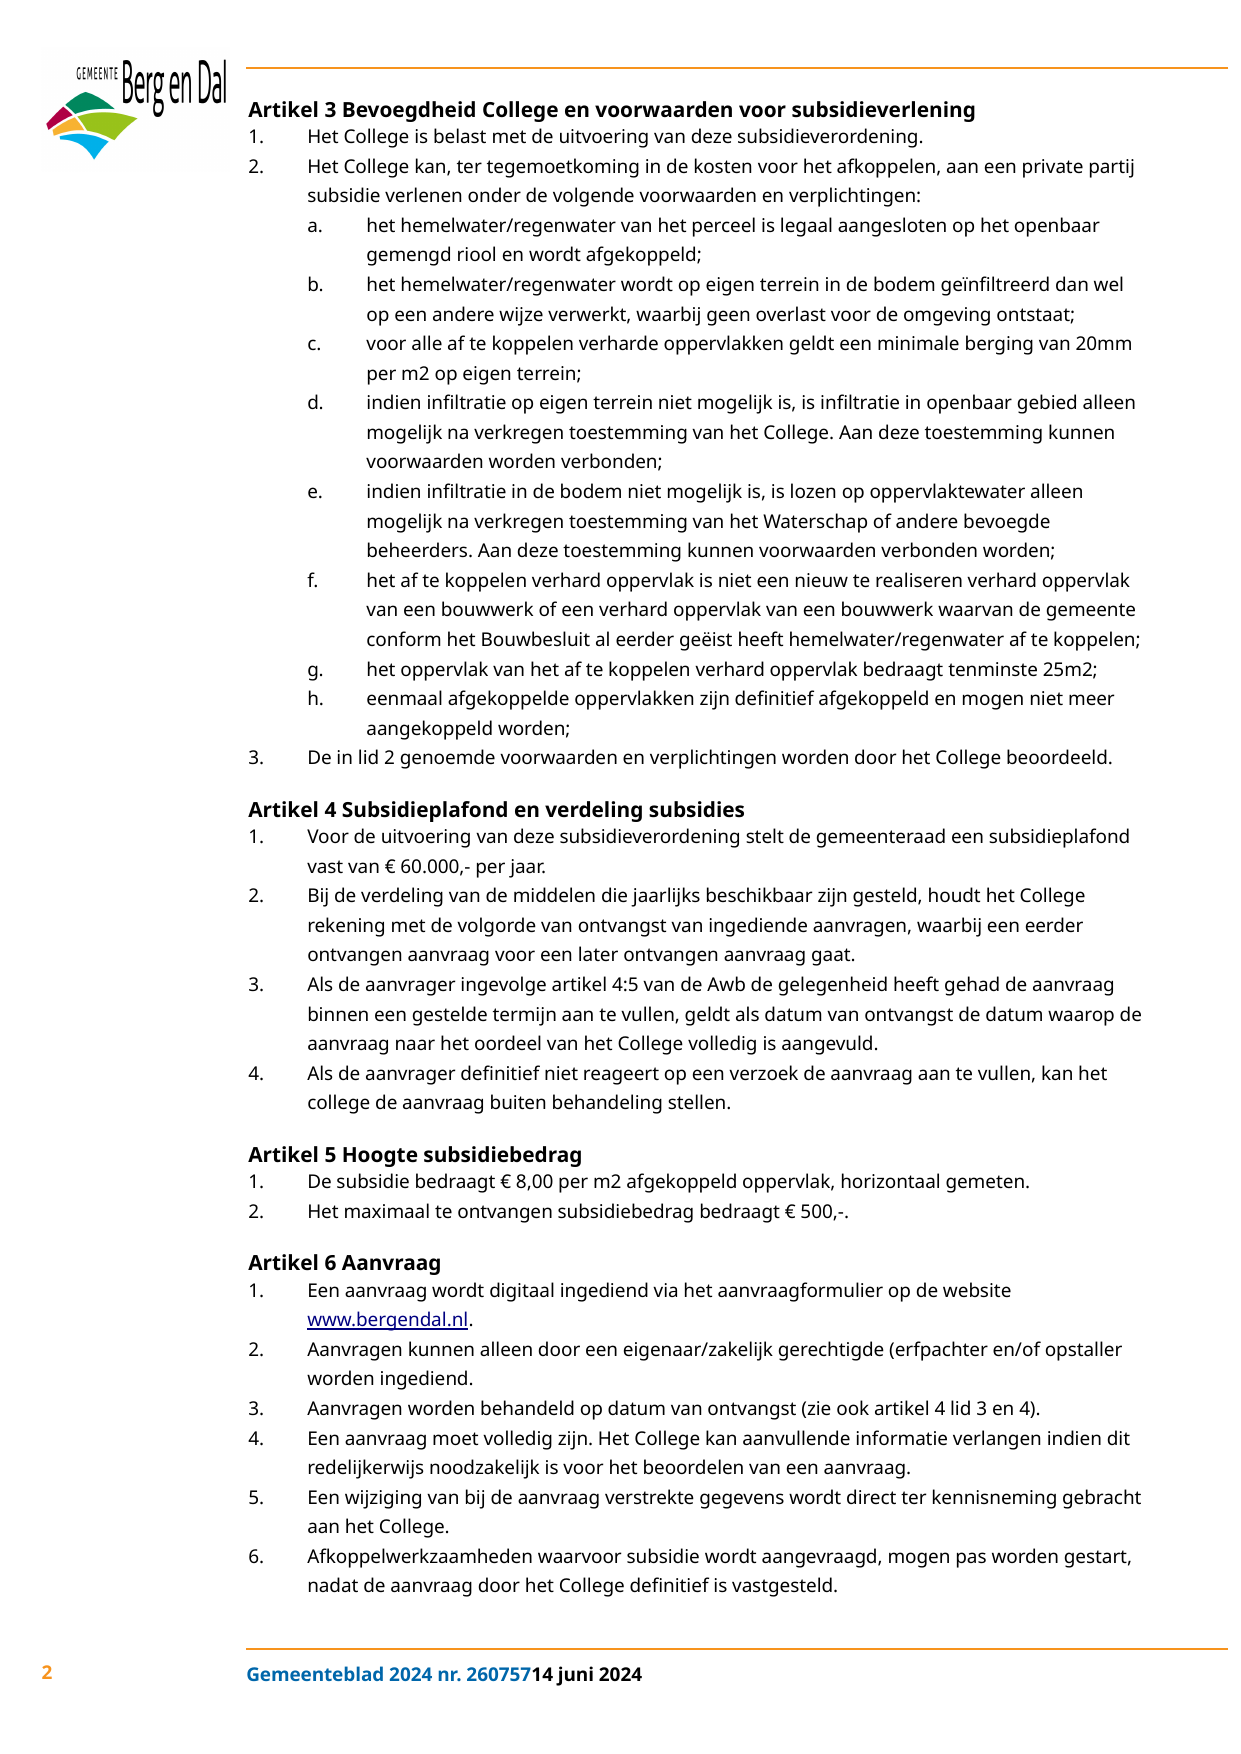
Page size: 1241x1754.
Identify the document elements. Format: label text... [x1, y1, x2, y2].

text Artikel 4 Subsidieplafond en verdeling subsidies [248, 795, 1152, 823]
list Als de aanvrager ingevolge artikel 4:5 van de Awb de gelegenheid heeft gehad de aanvraag binnen een gestelde termijn aan te vullen, geldt als datum van ontvangst de datum waarop de aanvraag naar het oordeel van het College volledig is aangevuld. [248, 971, 1152, 1056]
list Aanvragen kunnen alleen door een eigenaar/zakelijk gerechtigde (erfpachter en/of opstaller worden ingediend. [248, 1336, 1152, 1391]
list indien infiltratie in de bodem niet mogelijk is, is lozen op oppervlaktewater alleen mogelijk na verkregen toestemming van het Waterschap of andere bevoegde beheerders. Aan deze toestemming kunnen voorwaarden verbonden worden; [307, 478, 1152, 563]
text Artikel 3 Bevoegdheid College en voorwaarden voor subsidieverlening [248, 95, 1152, 123]
list Het College kan, ter tegemoetkoming in de kosten voor het afkoppelen, aan een private partij subsidie verlenen onder de volgende voorwaarden en verplichtingen: [248, 153, 1152, 208]
list Een aanvraag wordt digitaal ingediend via het aanvraagformulier op de website www.bergendal.nl. [248, 1277, 1152, 1332]
text Artikel 6 Aanvraag [248, 1248, 1152, 1277]
list eenmaal afgekoppelde oppervlakken zijn definitief afgekoppeld en mogen niet meer aangekoppeld worden; [307, 685, 1152, 741]
list De subsidie bedraagt € 8,00 per m2 afgekoppeld oppervlak, horizontaal gemeten. [248, 1168, 1152, 1194]
list het oppervlak van het af te koppelen verhard oppervlak bedraagt tenminste 25m2; [307, 656, 1152, 681]
list Een wijziging van bij de aanvraag verstrekte gegevens wordt direct ter kennisneming gebracht aan het College. [248, 1484, 1152, 1539]
list Een aanvraag moet volledig zijn. Het College kan aanvullende informatie verlangen indien dit redelijkerwijs noodzakelijk is voor het beoordelen van een aanvraag. [248, 1425, 1152, 1480]
list Als de aanvrager definitief niet reageert op een verzoek de aanvraag aan te vullen, kan het college de aanvraag buiten behandeling stellen. [248, 1060, 1152, 1115]
list het hemelwater/regenwater van het perceel is legaal aangesloten op het openbaar gemengd riool en wordt afgekoppeld; [307, 212, 1152, 267]
list Aanvragen worden behandeld op datum van ontvangst (zie ook artikel 4 lid 3 en 4). [248, 1395, 1152, 1421]
list Voor de uitvoering van deze subsidieverordening stelt de gemeenteraad een subsidieplafond vast van € 60.000,- per jaar. [248, 823, 1152, 879]
list het af te koppelen verhard oppervlak is niet een nieuw te realiseren verhard oppervlak van een bouwwerk of een verhard oppervlak van een bouwwerk waarvan de gemeente conform het Bouwbesluit al eerder geëist heeft hemelwater/regenwater af te koppelen; [307, 567, 1152, 652]
list Het College is belast met de uitvoering van deze subsidieverordening. [248, 123, 1152, 149]
list indien infiltratie op eigen terrein niet mogelijk is, is infiltratie in openbaar gebied alleen mogelijk na verkregen toestemming van het College. Aan deze toestemming kunnen voorwaarden worden verbonden; [307, 389, 1152, 474]
list De in lid 2 genoemde voorwaarden en verplichtingen worden door het College beoordeeld. [248, 744, 1152, 770]
picture [41, 47, 231, 172]
text Artikel 5 Hoogte subsidiebedrag [248, 1140, 1152, 1168]
list het hemelwater/regenwater wordt op eigen terrein in de bodem geïnfiltreerd dan wel op een andere wijze verwerkt, waarbij geen overlast voor de omgeving ontstaat; [307, 271, 1152, 326]
list Afkoppelwerkzaamheden waarvoor subsidie wordt aangevraagd, mogen pas worden gestart, nadat de aanvraag door het College definitief is vastgesteld. [248, 1543, 1152, 1598]
list voor alle af te koppelen verharde oppervlakken geldt een minimale berging van 20mm per m2 op eigen terrein; [307, 330, 1152, 386]
list Bij de verdeling van de middelen die jaarlijks beschikbaar zijn gesteld, houdt het College rekening met de volgorde van ontvangst van ingediende aanvragen, waarbij een eerder ontvangen aanvraag voor een later ontvangen aanvraag gaat. [248, 882, 1152, 967]
list Het maximaal te ontvangen subsidiebedrag bedraagt € 500,-. [248, 1198, 1152, 1224]
